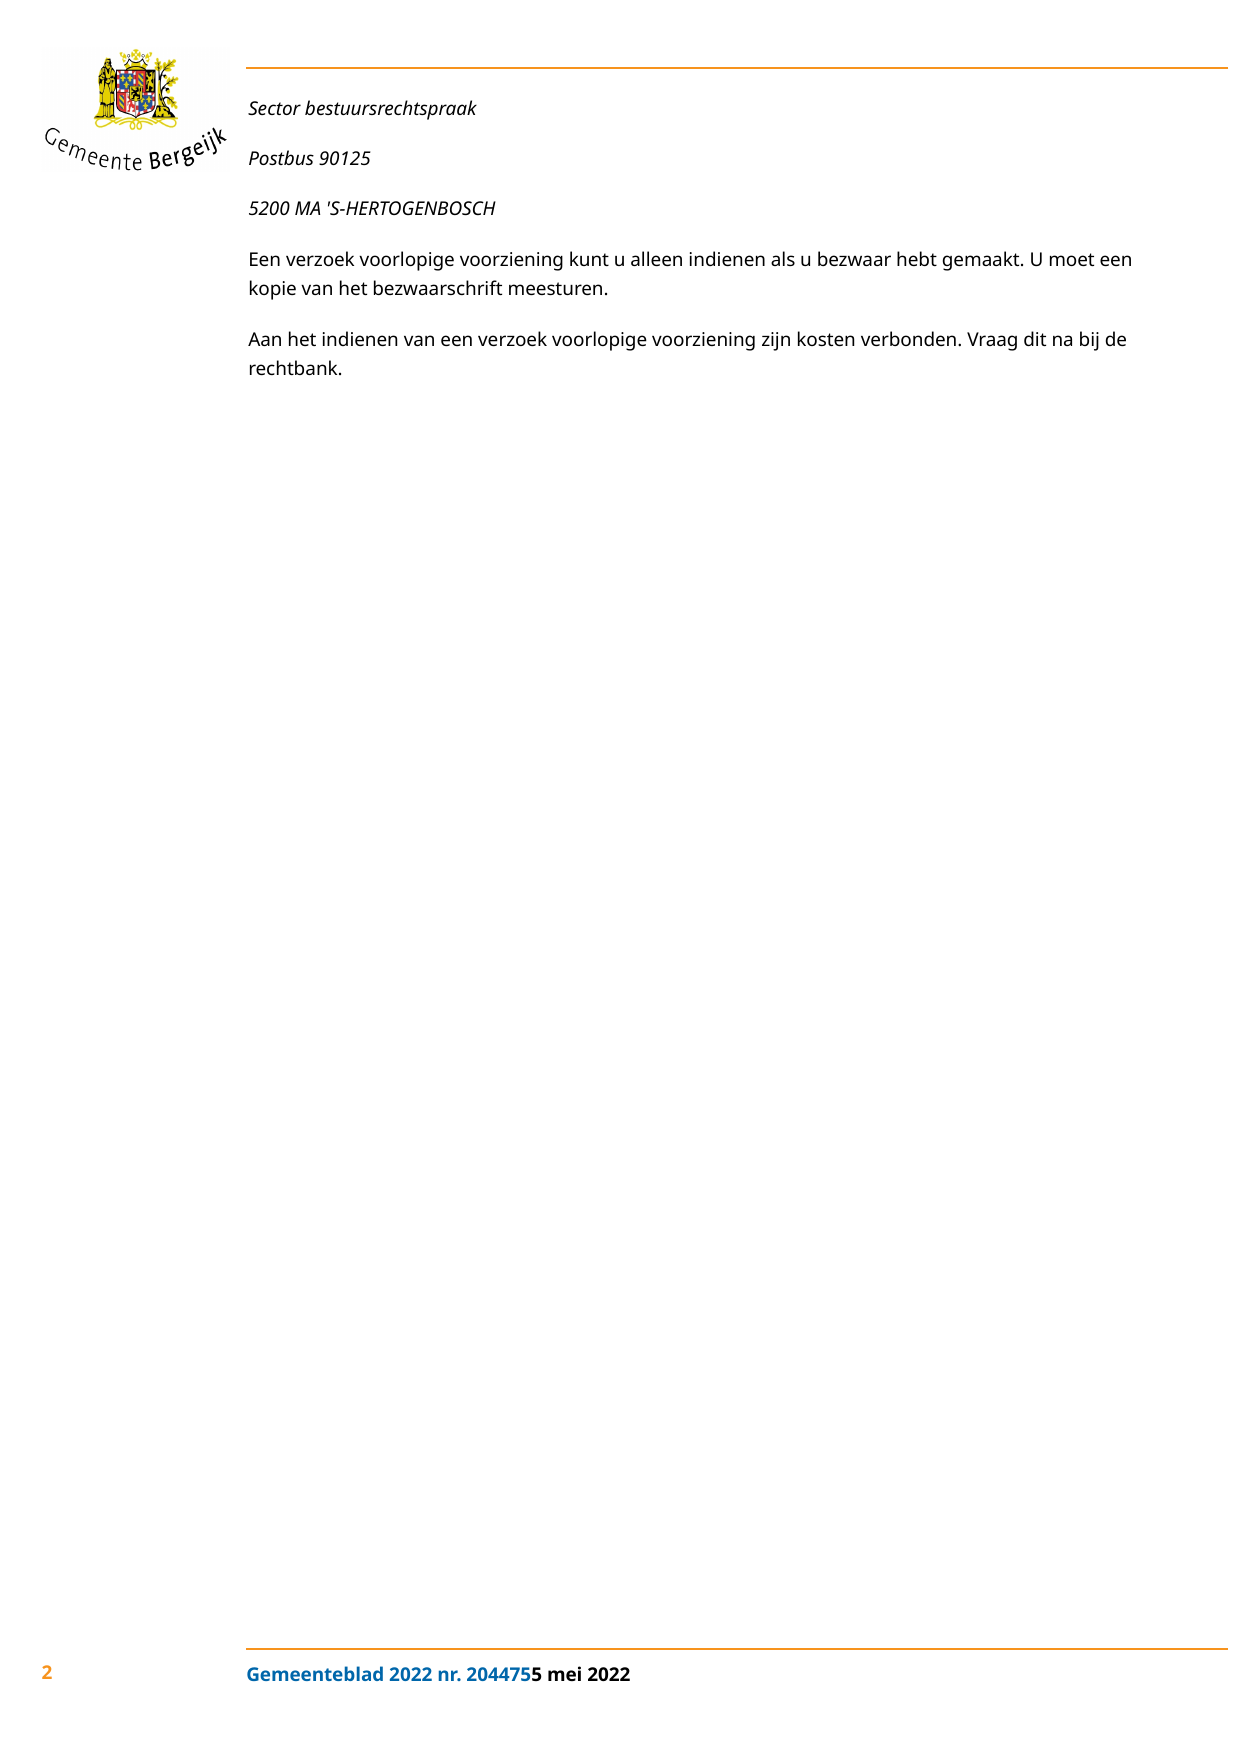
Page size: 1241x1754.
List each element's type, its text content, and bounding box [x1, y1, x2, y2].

text Postbus 90125 [248, 145, 1152, 171]
text Sector bestuursrechtspraak [248, 95, 1152, 121]
picture [41, 47, 231, 172]
text Een verzoek voorlopige voorziening kunt u alleen indienen als u bezwaar hebt gemaakt. U moet een kopie van het bezwaarschrift meesturen. [248, 246, 1152, 301]
text 5200 MA 'S-HERTOGENBOSCH [248, 196, 1152, 221]
text Aan het indienen van een verzoek voorlopige voorziening zijn kosten verbonden. Vraag dit na bij de rechtbank. [248, 326, 1152, 381]
